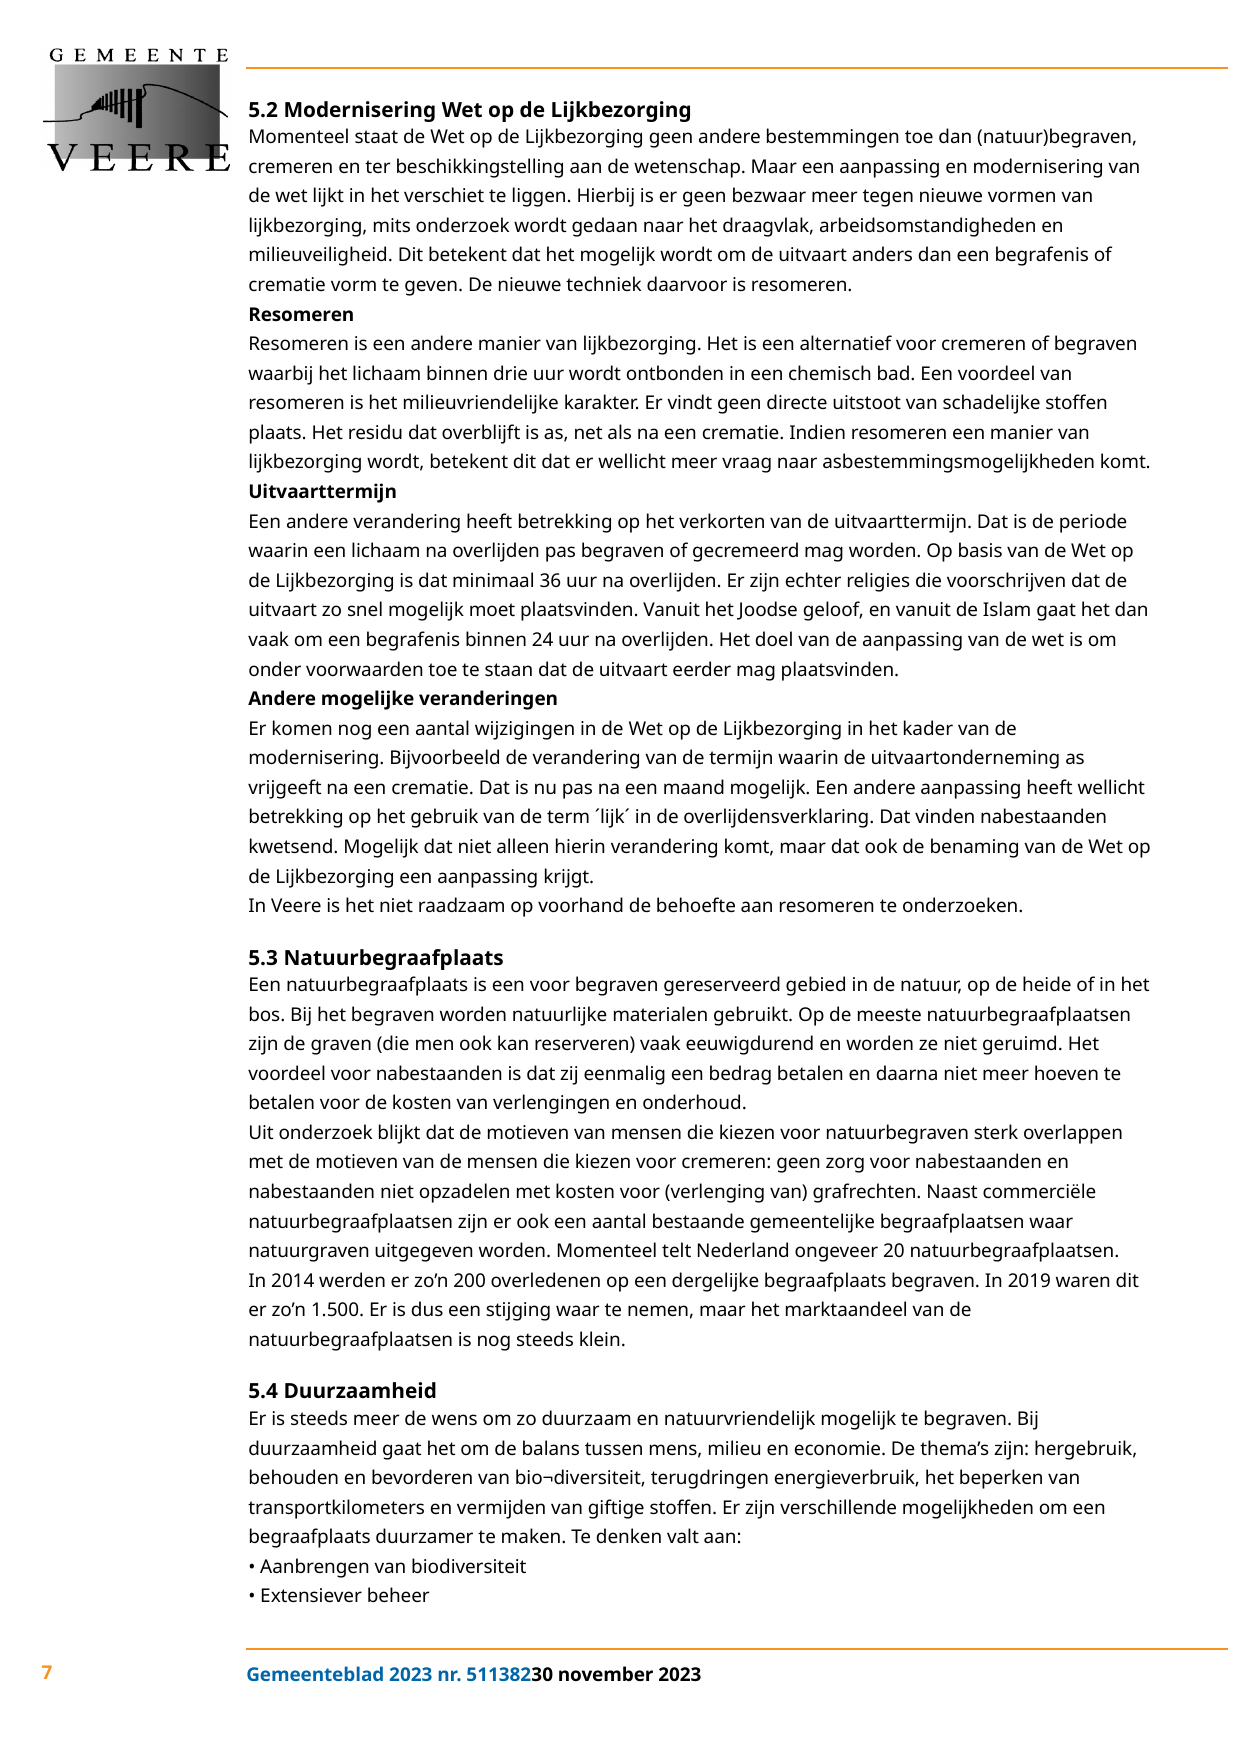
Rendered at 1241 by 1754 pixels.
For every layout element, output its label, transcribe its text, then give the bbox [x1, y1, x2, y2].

text Andere mogelijke veranderingen [248, 685, 1152, 711]
text Uit onderzoek blijkt dat de motieven van mensen die kiezen voor natuurbegraven sterk overlappen met de motieven van de mensen die kiezen voor cremeren: geen zorg voor nabestaanden en nabestaanden niet opzadelen met kosten voor (verlenging van) grafrechten. Naast commerciële natuurbegraafplaatsen zijn er ook een aantal bestaande gemeentelijke begraafplaatsen waar natuurgraven uitgegeven worden. Momenteel telt Nederland ongeveer 20 natuurbegraafplaatsen. [248, 1119, 1152, 1263]
text Een andere verandering heeft betrekking op het verkorten van de uitvaarttermijn. Dat is de periode waarin een lichaam na overlijden pas begraven of gecremeerd mag worden. Op basis van de Wet op de Lijkbezorging is dat minimaal 36 uur na overlijden. Er zijn echter religies die voorschrijven dat de uitvaart zo snel mogelijk moet plaatsvinden. Vanuit het Joodse geloof, en vanuit de Islam gaat het dan vaak om een begrafenis binnen 24 uur na overlijden. Het doel van de aanpassing van de wet is om onder voorwaarden toe te staan dat de uitvaart eerder mag plaatsvinden. [248, 508, 1152, 681]
text In 2014 werden er zo’n 200 overledenen op een dergelijke begraafplaats begraven. In 2019 waren dit er zo’n 1.500. Er is dus een stijging waar te nemen, maar het marktaandeel van de natuurbegraafplaatsen is nog steeds klein. [248, 1267, 1152, 1352]
picture [41, 47, 231, 172]
text Momenteel staat de Wet op de Lijkbezorging geen andere bestemmingen toe dan (natuur)begraven, cremeren en ter beschikkingstelling aan de wetenschap. Maar een aanpassing en modernisering van de wet lijkt in het verschiet te liggen. Hierbij is er geen bezwaar meer tegen nieuwe vormen van lijkbezorging, mits onderzoek wordt gedaan naar het draagvlak, arbeidsomstandigheden en milieuveiligheid. Dit betekent dat het mogelijk wordt om de uitvaart anders dan een begrafenis of crematie vorm te geven. De nieuwe techniek daarvoor is resomeren. [248, 123, 1152, 297]
text • Aanbrengen van biodiversiteit [248, 1553, 1152, 1579]
text Resomeren [248, 301, 1152, 326]
text Uitvaarttermijn [248, 478, 1152, 504]
text 5.2 Modernisering Wet op de Lijkbezorging [248, 95, 1152, 123]
text Resomeren is een andere manier van lijkbezorging. Het is een alternatief voor cremeren of begraven waarbij het lichaam binnen drie uur wordt ontbonden in een chemisch bad. Een voordeel van resomeren is het milieuvriendelijke karakter. Er vindt geen directe uitstoot van schadelijke stoffen plaats. Het residu dat overblijft is as, net als na een crematie. Indien resomeren een manier van lijkbezorging wordt, betekent dit dat er wellicht meer vraag naar asbestemmingsmogelijkheden komt. [248, 330, 1152, 474]
text 5.4 Duurzaamheid [248, 1377, 1152, 1405]
text 5.3 Natuurbegraafplaats [248, 943, 1152, 971]
text • Extensiever beheer [248, 1583, 1152, 1608]
text Een natuurbegraafplaats is een voor begraven gereserveerd gebied in de natuur, op de heide of in het bos. Bij het begraven worden natuurlijke materialen gebruikt. Op de meeste natuurbegraafplaatsen zijn de graven (die men ook kan reserveren) vaak eeuwigdurend en worden ze niet geruimd. Het voordeel voor nabestaanden is dat zij eenmalig een bedrag betalen en daarna niet meer hoeven te betalen voor de kosten van verlengingen en onderhoud. [248, 971, 1152, 1115]
text In Veere is het niet raadzaam op voorhand de behoefte aan resomeren te onderzoeken. [248, 892, 1152, 918]
text Er is steeds meer de wens om zo duurzaam en natuurvriendelijk mogelijk te begraven. Bij duurzaamheid gaat het om de balans tussen mens, milieu en economie. De thema’s zijn: hergebruik, behouden en bevorderen van bio¬diversiteit, terugdringen energieverbruik, het beperken van transportkilometers en vermijden van giftige stoffen. Er zijn verschillende mogelijkheden om een begraafplaats duurzamer te maken. Te denken valt aan: [248, 1405, 1152, 1549]
text Er komen nog een aantal wijzigingen in de Wet op de Lijkbezorging in het kader van de modernisering. Bijvoorbeeld de verandering van de termijn waarin de uitvaartonderneming as vrijgeeft na een crematie. Dat is nu pas na een maand mogelijk. Een andere aanpassing heeft wellicht betrekking op het gebruik van de term ´lijk´ in de overlijdensverklaring. Dat vinden nabestaanden kwetsend. Mogelijk dat niet alleen hierin verandering komt, maar dat ook de benaming van de Wet op de Lijkbezorging een aanpassing krijgt. [248, 715, 1152, 888]
